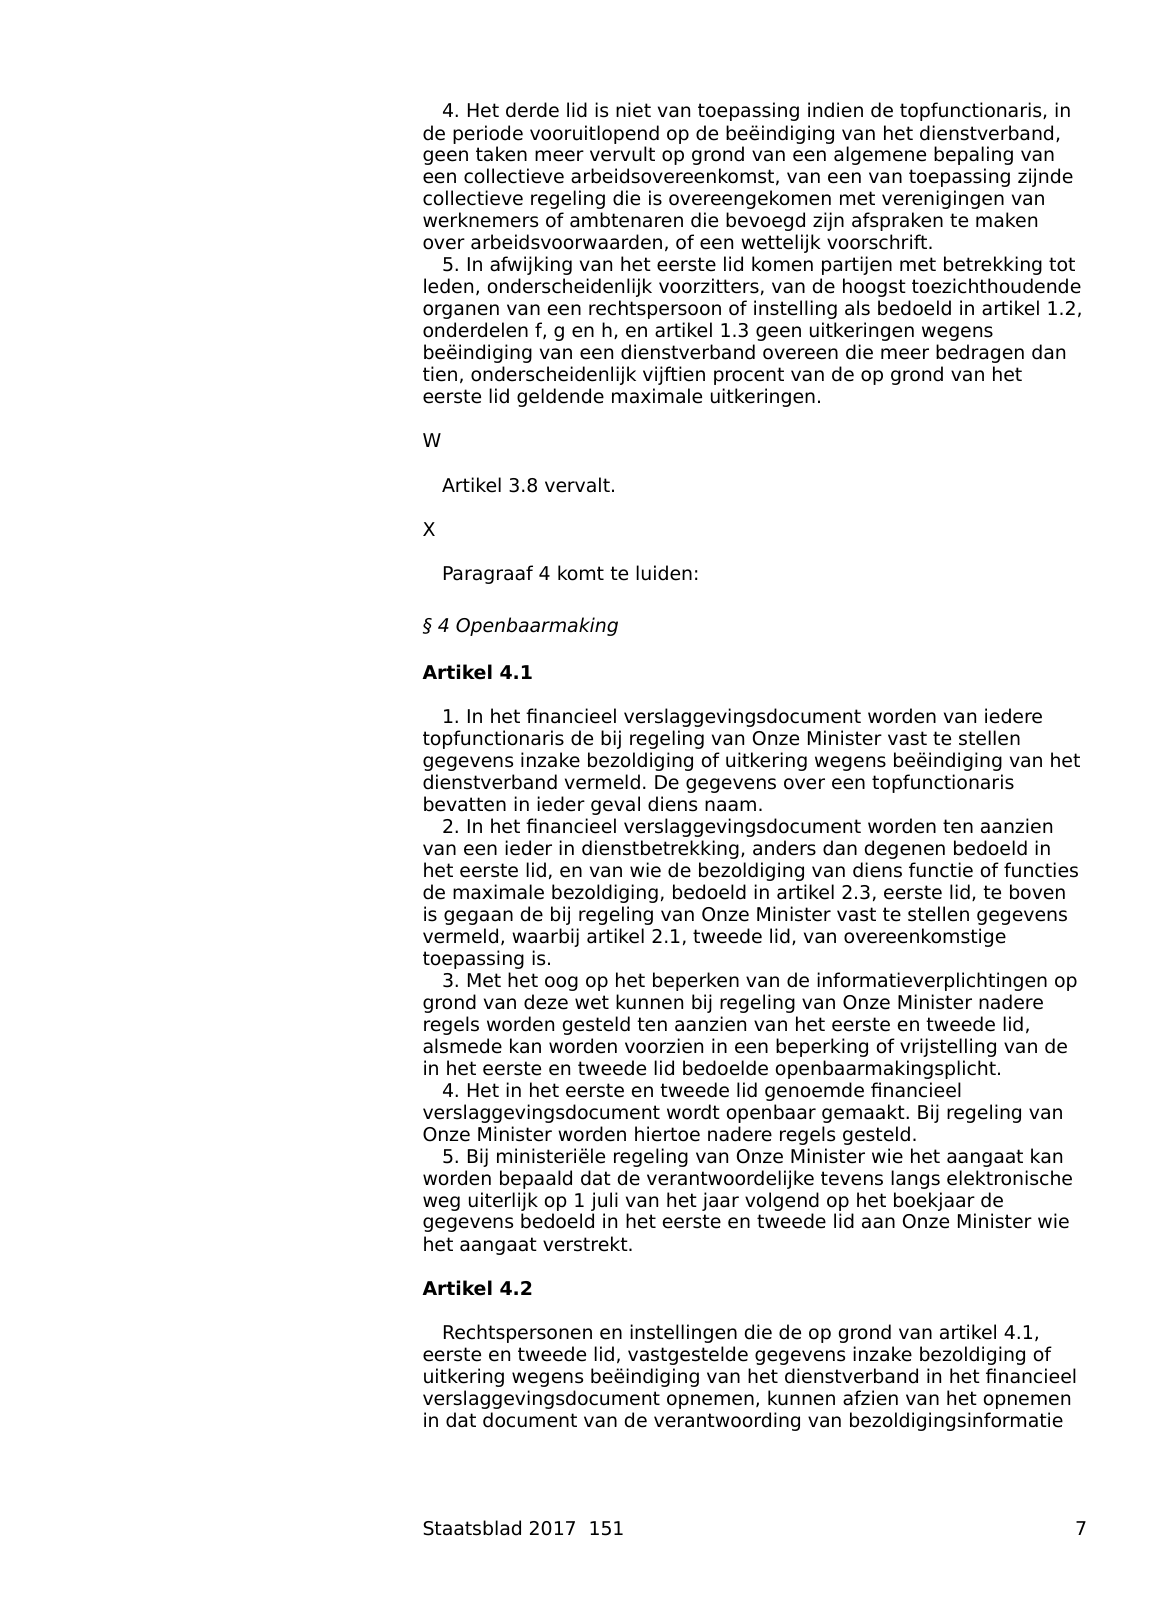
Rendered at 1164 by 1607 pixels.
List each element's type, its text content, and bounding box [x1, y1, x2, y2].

subtitle § 4 Openbaarmaking [422, 615, 1087, 637]
text 3. Met het oog op het beperken van de informatieverplichtingen op grond van deze wet kunnen bij regeling van Onze Minister nadere regels worden gesteld ten aanzien van het eerste en tweede lid, alsmede kan worden voorzien in een beperking of vrijstelling van de in het eerste en tweede lid bedoelde openbaarmakingsplicht. [422, 970, 1087, 1079]
text 4. Het in het eerste en tweede lid genoemde financieel verslaggevingsdocument wordt openbaar gemaakt. Bij regeling van Onze Minister worden hiertoe nadere regels gesteld. [422, 1079, 1087, 1146]
text Paragraaf 4 komt te luiden: [422, 563, 1087, 585]
text 5. Bij ministeriële regeling van Onze Minister wie het aangaat kan worden bepaald dat de verantwoordelijke tevens langs elektronische weg uiterlijk op 1 juli van het jaar volgend op het boekjaar de gegevens bedoeld in het eerste en tweede lid aan Onze Minister wie het aangaat verstrekt. [422, 1146, 1087, 1255]
subtitle Artikel 4.2 [422, 1278, 1087, 1299]
text 1. In het financieel verslaggevingsdocument worden van iedere topfunctionaris de bij regeling van Onze Minister vast te stellen gegevens inzake bezoldiging of uitkering wegens beëindiging van het dienstverband vermeld. De gegevens over een topfunctionaris bevatten in ieder geval diens naam. [422, 706, 1087, 816]
text X [422, 519, 1087, 541]
text 5. In afwijking van het eerste lid komen partijen met betrekking tot leden, onderscheidenlijk voorzitters, van de hoogst toezichthoudende organen van een rechtspersoon of instelling als bedoeld in artikel 1.2, onderdelen f, g en h, en artikel 1.3 geen uitkeringen wegens beëindiging van een dienstverband overeen die meer bedragen dan tien, onderscheidenlijk vijftien procent van de op grond van het eerste lid geldende maximale uitkeringen. [422, 254, 1087, 408]
text Artikel 3.8 vervalt. [422, 474, 1087, 496]
text 4. Het derde lid is niet van toepassing indien de topfunctionaris, in de periode vooruitlopend op de beëindiging van het dienstverband, geen taken meer vervult op grond van een algemene bepaling van een collectieve arbeidsovereenkomst, van een van toepassing zijnde collectieve regeling die is overeengekomen met verenigingen van werknemers of ambtenaren die bevoegd zijn afspraken te maken over arbeidsvoorwaarden, of een wettelijk voorschrift. [422, 100, 1087, 254]
text W [422, 430, 1087, 452]
text 2. In het financieel verslaggevingsdocument worden ten aanzien van een ieder in dienstbetrekking, anders dan degenen bedoeld in het eerste lid, en van wie de bezoldiging van diens functie of functies de maximale bezoldiging, bedoeld in artikel 2.3, eerste lid, te boven is gegaan de bij regeling van Onze Minister vast te stellen gegevens vermeld, waarbij artikel 2.1, tweede lid, van overeenkomstige toepassing is. [422, 816, 1087, 970]
text Rechtspersonen en instellingen die de op grond van artikel 4.1, eerste en tweede lid, vastgestelde gegevens inzake bezoldiging of uitkering wegens beëindiging van het dienstverband in het financieel verslaggevingsdocument opnemen, kunnen afzien van het opnemen in dat document van de verantwoording van bezoldigingsinformatie [422, 1322, 1087, 1432]
subtitle Artikel 4.1 [422, 662, 1087, 684]
